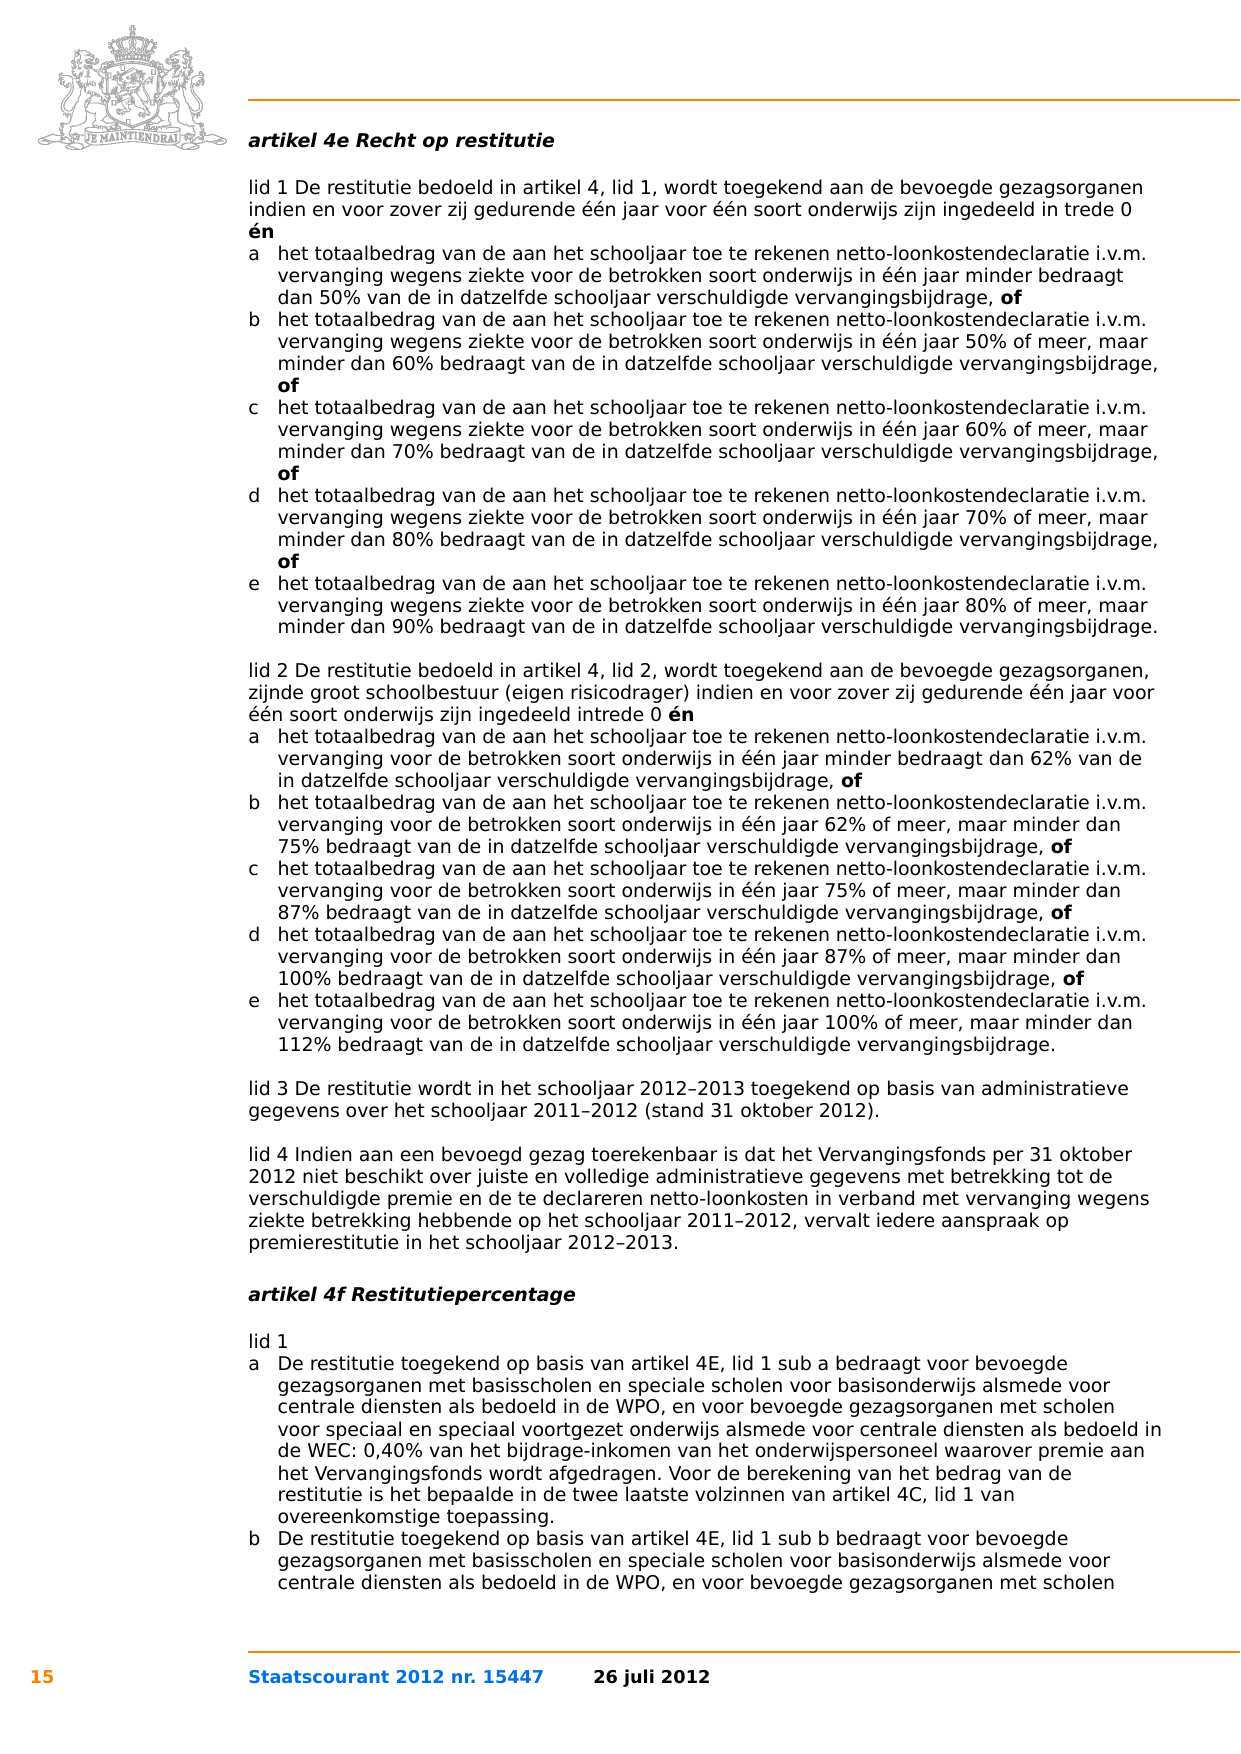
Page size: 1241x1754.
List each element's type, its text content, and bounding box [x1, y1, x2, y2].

text d het totaalbedrag van de aan het schooljaar toe te rekenen netto-loonkostendeclaratie i.v.m. vervanging wegens ziekte voor de betrokken soort onderwijs in één jaar 70% of meer, maar minder dan 80% bedraagt van de in datzelfde schooljaar verschuldigde vervangingsbijdrage, of [248, 484, 1163, 572]
text lid 1 De restitutie bedoeld in artikel 4, lid 1, wordt toegekend aan de bevoegde gezagsorganen indien en voor zover zij gedurende één jaar voor één soort onderwijs zijn ingedeeld in trede 0 én [248, 177, 1163, 243]
subtitle artikel 4e Recht op restitutie [248, 130, 1163, 152]
text d het totaalbedrag van de aan het schooljaar toe te rekenen netto-loonkostendeclaratie i.v.m. vervanging voor de betrokken soort onderwijs in één jaar 87% of meer, maar minder dan 100% bedraagt van de in datzelfde schooljaar verschuldigde vervangingsbijdrage, of [248, 924, 1163, 990]
text c het totaalbedrag van de aan het schooljaar toe te rekenen netto-loonkostendeclaratie i.v.m. vervanging wegens ziekte voor de betrokken soort onderwijs in één jaar 60% of meer, maar minder dan 70% bedraagt van de in datzelfde schooljaar verschuldigde vervangingsbijdrage, of [248, 397, 1163, 484]
text c het totaalbedrag van de aan het schooljaar toe te rekenen netto-loonkostendeclaratie i.v.m. vervanging voor de betrokken soort onderwijs in één jaar 75% of meer, maar minder dan 87% bedraagt van de in datzelfde schooljaar verschuldigde vervangingsbijdrage, of [248, 858, 1163, 924]
text lid 4 Indien aan een bevoegd gezag toerekenbaar is dat het Vervangingsfonds per 31 oktober 2012 niet beschikt over juiste en volledige administratieve gegevens met betrekking tot de verschuldigde premie en de te declareren netto-loonkosten in verband met vervanging wegens ziekte betrekking hebbende op het schooljaar 2011–2012, vervalt iedere aanspraak op premierestitutie in het schooljaar 2012–2013. [248, 1144, 1163, 1253]
text b De restitutie toegekend op basis van artikel 4E, lid 1 sub b bedraagt voor bevoegde gezagsorganen met basisscholen en speciale scholen voor basisonderwijs alsmede voor centrale diensten als bedoeld in de WPO, en voor bevoegde gezagsorganen met scholen [248, 1528, 1163, 1594]
text lid 3 De restitutie wordt in het schooljaar 2012–2013 toegekend op basis van administratieve gegevens over het schooljaar 2011–2012 (stand 31 oktober 2012). [248, 1078, 1163, 1122]
text e het totaalbedrag van de aan het schooljaar toe te rekenen netto-loonkostendeclaratie i.v.m. vervanging voor de betrokken soort onderwijs in één jaar 100% of meer, maar minder dan 112% bedraagt van de in datzelfde schooljaar verschuldigde vervangingsbijdrage. [248, 990, 1163, 1056]
text a De restitutie toegekend op basis van artikel 4E, lid 1 sub a bedraagt voor bevoegde gezagsorganen met basisscholen en speciale scholen voor basisonderwijs alsmede voor centrale diensten als bedoeld in de WPO, en voor bevoegde gezagsorganen met scholen voor speciaal en speciaal voortgezet onderwijs alsmede voor centrale diensten als bedoeld in de WEC: 0,40% van het bijdrage-inkomen van het onderwijspersoneel waarover premie aan het Vervangingsfonds wordt afgedragen. Voor de berekening van het bedrag van de restitutie is het bepaalde in de twee laatste volzinnen van artikel 4C, lid 1 van overeenkomstige toepassing. [248, 1352, 1163, 1528]
subtitle artikel 4f Restitutiepercentage [248, 1283, 1163, 1306]
text lid 1 [248, 1331, 1163, 1352]
text b het totaalbedrag van de aan het schooljaar toe te rekenen netto-loonkostendeclaratie i.v.m. vervanging wegens ziekte voor de betrokken soort onderwijs in één jaar 50% of meer, maar minder dan 60% bedraagt van de in datzelfde schooljaar verschuldigde vervangingsbijdrage, of [248, 309, 1163, 397]
text e het totaalbedrag van de aan het schooljaar toe te rekenen netto-loonkostendeclaratie i.v.m. vervanging wegens ziekte voor de betrokken soort onderwijs in één jaar 80% of meer, maar minder dan 90% bedraagt van de in datzelfde schooljaar verschuldigde vervangingsbijdrage. [248, 572, 1163, 638]
picture [38, 25, 227, 150]
text b het totaalbedrag van de aan het schooljaar toe te rekenen netto-loonkostendeclaratie i.v.m. vervanging voor de betrokken soort onderwijs in één jaar 62% of meer, maar minder dan 75% bedraagt van de in datzelfde schooljaar verschuldigde vervangingsbijdrage, of [248, 792, 1163, 858]
text lid 2 De restitutie bedoeld in artikel 4, lid 2, wordt toegekend aan de bevoegde gezagsorganen, zijnde groot schoolbestuur (eigen risicodrager) indien en voor zover zij gedurende één jaar voor één soort onderwijs zijn ingedeeld intrede 0 én [248, 660, 1163, 726]
text a het totaalbedrag van de aan het schooljaar toe te rekenen netto-loonkostendeclaratie i.v.m. vervanging wegens ziekte voor de betrokken soort onderwijs in één jaar minder bedraagt dan 50% van de in datzelfde schooljaar verschuldigde vervangingsbijdrage, of [248, 243, 1163, 309]
text a het totaalbedrag van de aan het schooljaar toe te rekenen netto-loonkostendeclaratie i.v.m. vervanging voor de betrokken soort onderwijs in één jaar minder bedraagt dan 62% van de in datzelfde schooljaar verschuldigde vervangingsbijdrage, of [248, 726, 1163, 792]
